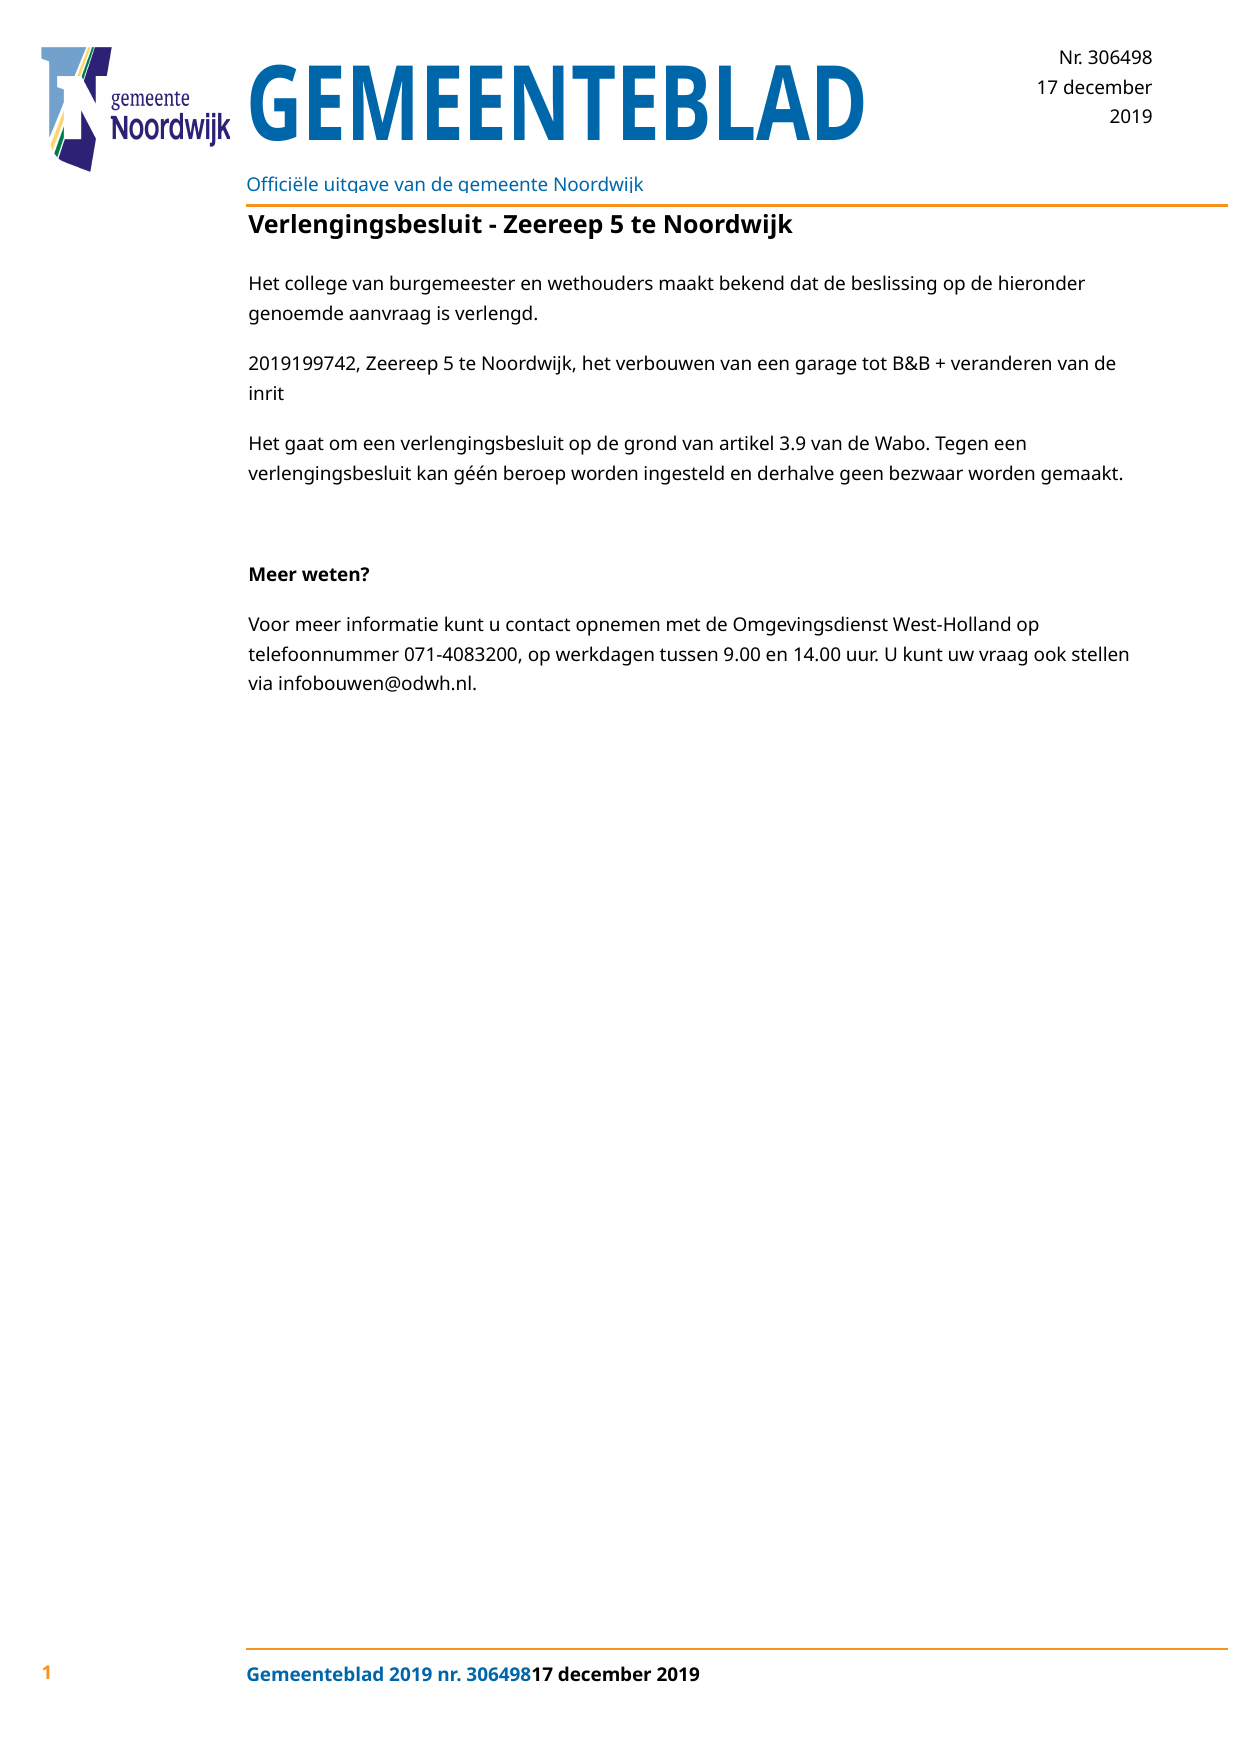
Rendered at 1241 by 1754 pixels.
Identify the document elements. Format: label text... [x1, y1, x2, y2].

text Voor meer informatie kunt u contact opnemen met de Omgevingsdienst West-Holland op telefoonnummer 071-4083200, op werkdagen tussen 9.00 en 14.00 uur. U kunt uw vraag ook stellen via infobouwen@odwh.nl. [248, 611, 1152, 696]
text Verlengingsbesluit - Zeereep 5 te Noordwijk [248, 207, 1152, 241]
text Het gaat om een verlengingsbesluit op de grond van artikel 3.9 van de Wabo. Tegen een verlengingsbesluit kan géén beroep worden ingesteld en derhalve geen bezwaar worden gemaakt. [248, 430, 1152, 486]
text 2019199742, Zeereep 5 te Noordwijk, het verbouwen van een garage tot B&B + veranderen van de inrit [248, 350, 1152, 406]
text Het college van burgemeester en wethouders maakt bekend dat de beslissing op de hieronder genoemde aanvraag is verlengd. [248, 270, 1152, 326]
text Meer weten? [248, 561, 1152, 586]
picture [41, 47, 231, 172]
